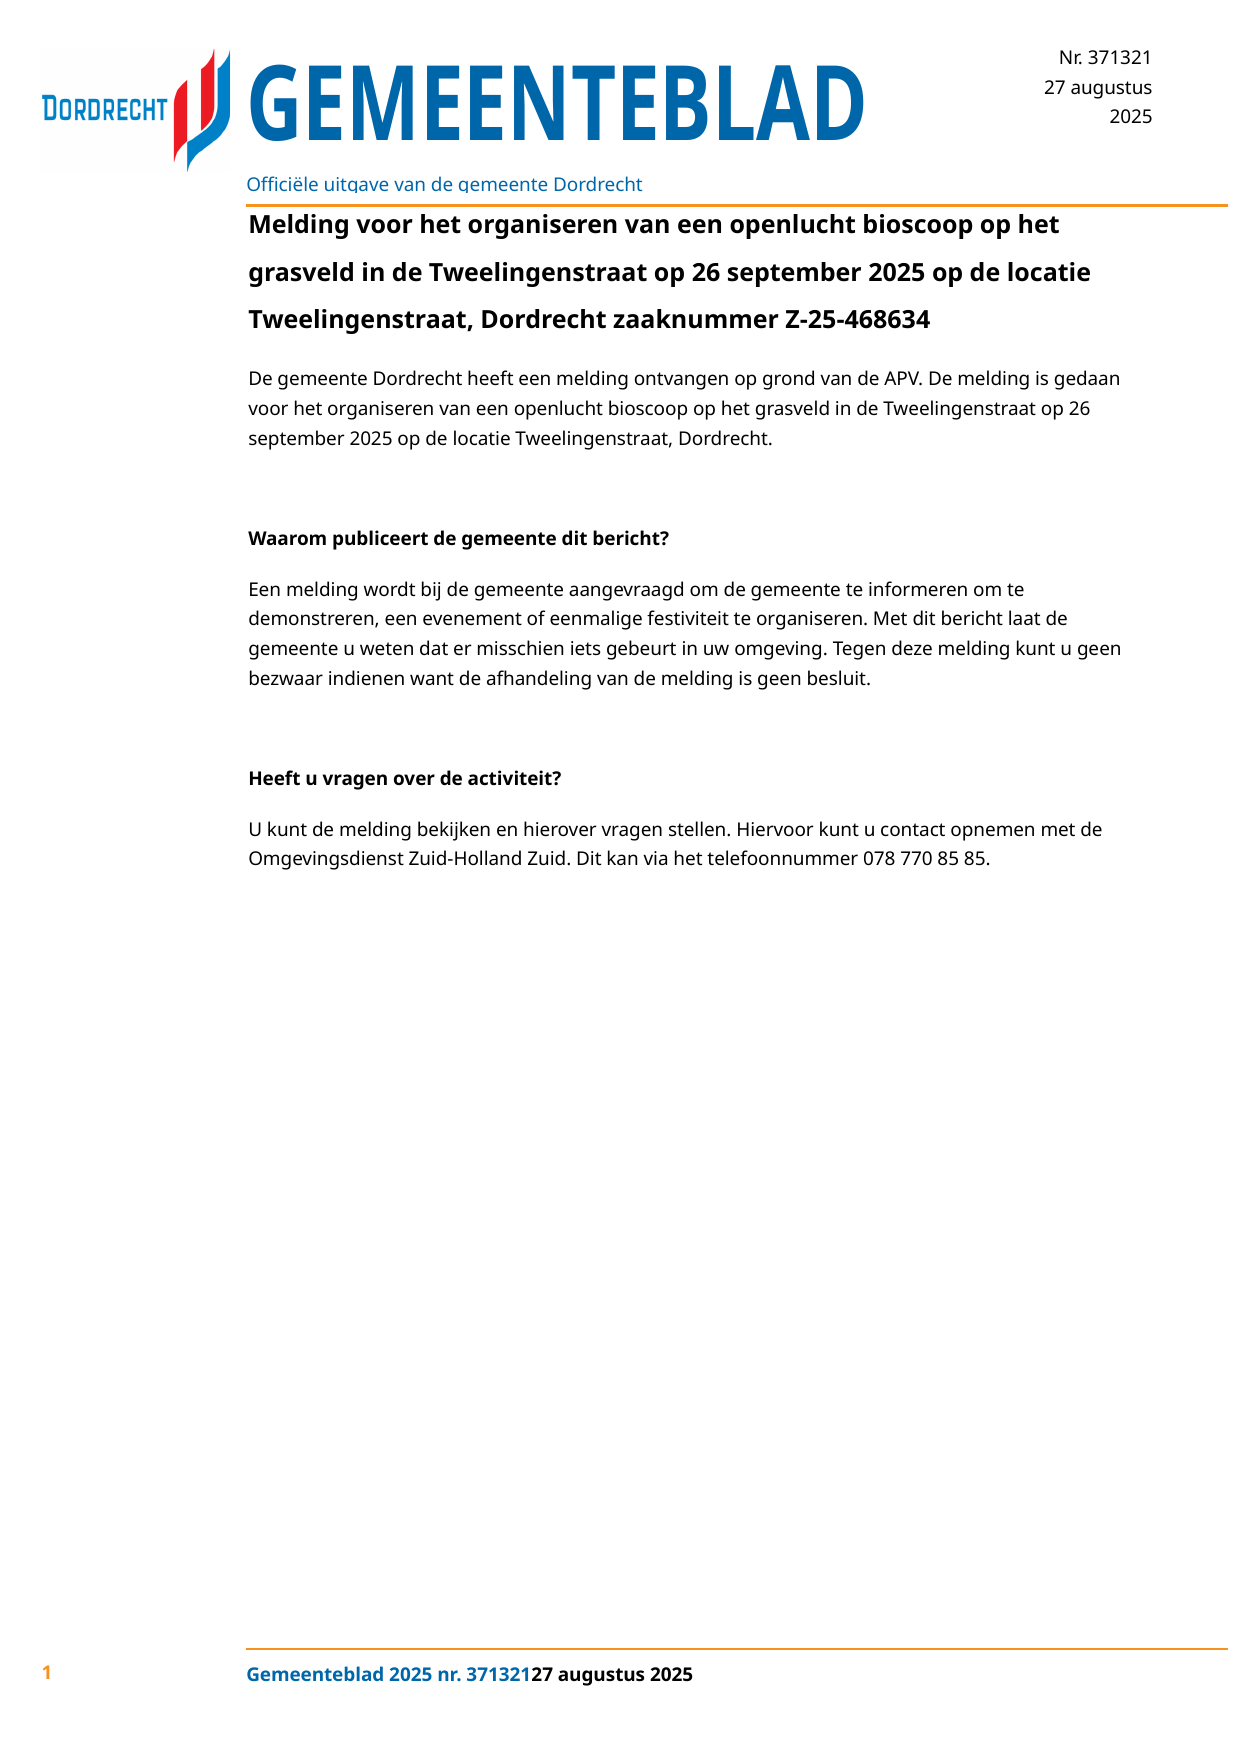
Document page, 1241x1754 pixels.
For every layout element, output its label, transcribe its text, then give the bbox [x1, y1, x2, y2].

text Melding voor het organiseren van een openlucht bioscoop op het grasveld in de Tweelingenstraat op 26 september 2025 op de locatie Tweelingenstraat, Dordrecht zaaknummer Z-25-468634 [248, 207, 1152, 336]
text Heeft u vragen over de activiteit? [248, 766, 1152, 791]
text Een melding wordt bij de gemeente aangevraagd om de gemeente te informeren om te demonstreren, een evenement of eenmalige festiviteit te organiseren. Met dit bericht laat de gemeente u weten dat er misschien iets gebeurt in uw omgeving. Tegen deze melding kunt u geen bezwaar indienen want de afhandeling van de melding is geen besluit. [248, 576, 1152, 690]
picture [41, 47, 231, 172]
text Waarom publiceert de gemeente dit bericht? [248, 526, 1152, 551]
text U kunt de melding bekijken en hierover vragen stellen. Hiervoor kunt u contact opnemen met de Omgevingsdienst Zuid-Holland Zuid. Dit kan via het telefoonnummer 078 770 85 85. [248, 816, 1152, 871]
text De gemeente Dordrecht heeft een melding ontvangen op grond van de APV. De melding is gedaan voor het organiseren van een openlucht bioscoop op het grasveld in de Tweelingenstraat op 26 september 2025 op de locatie Tweelingenstraat, Dordrecht. [248, 366, 1152, 450]
